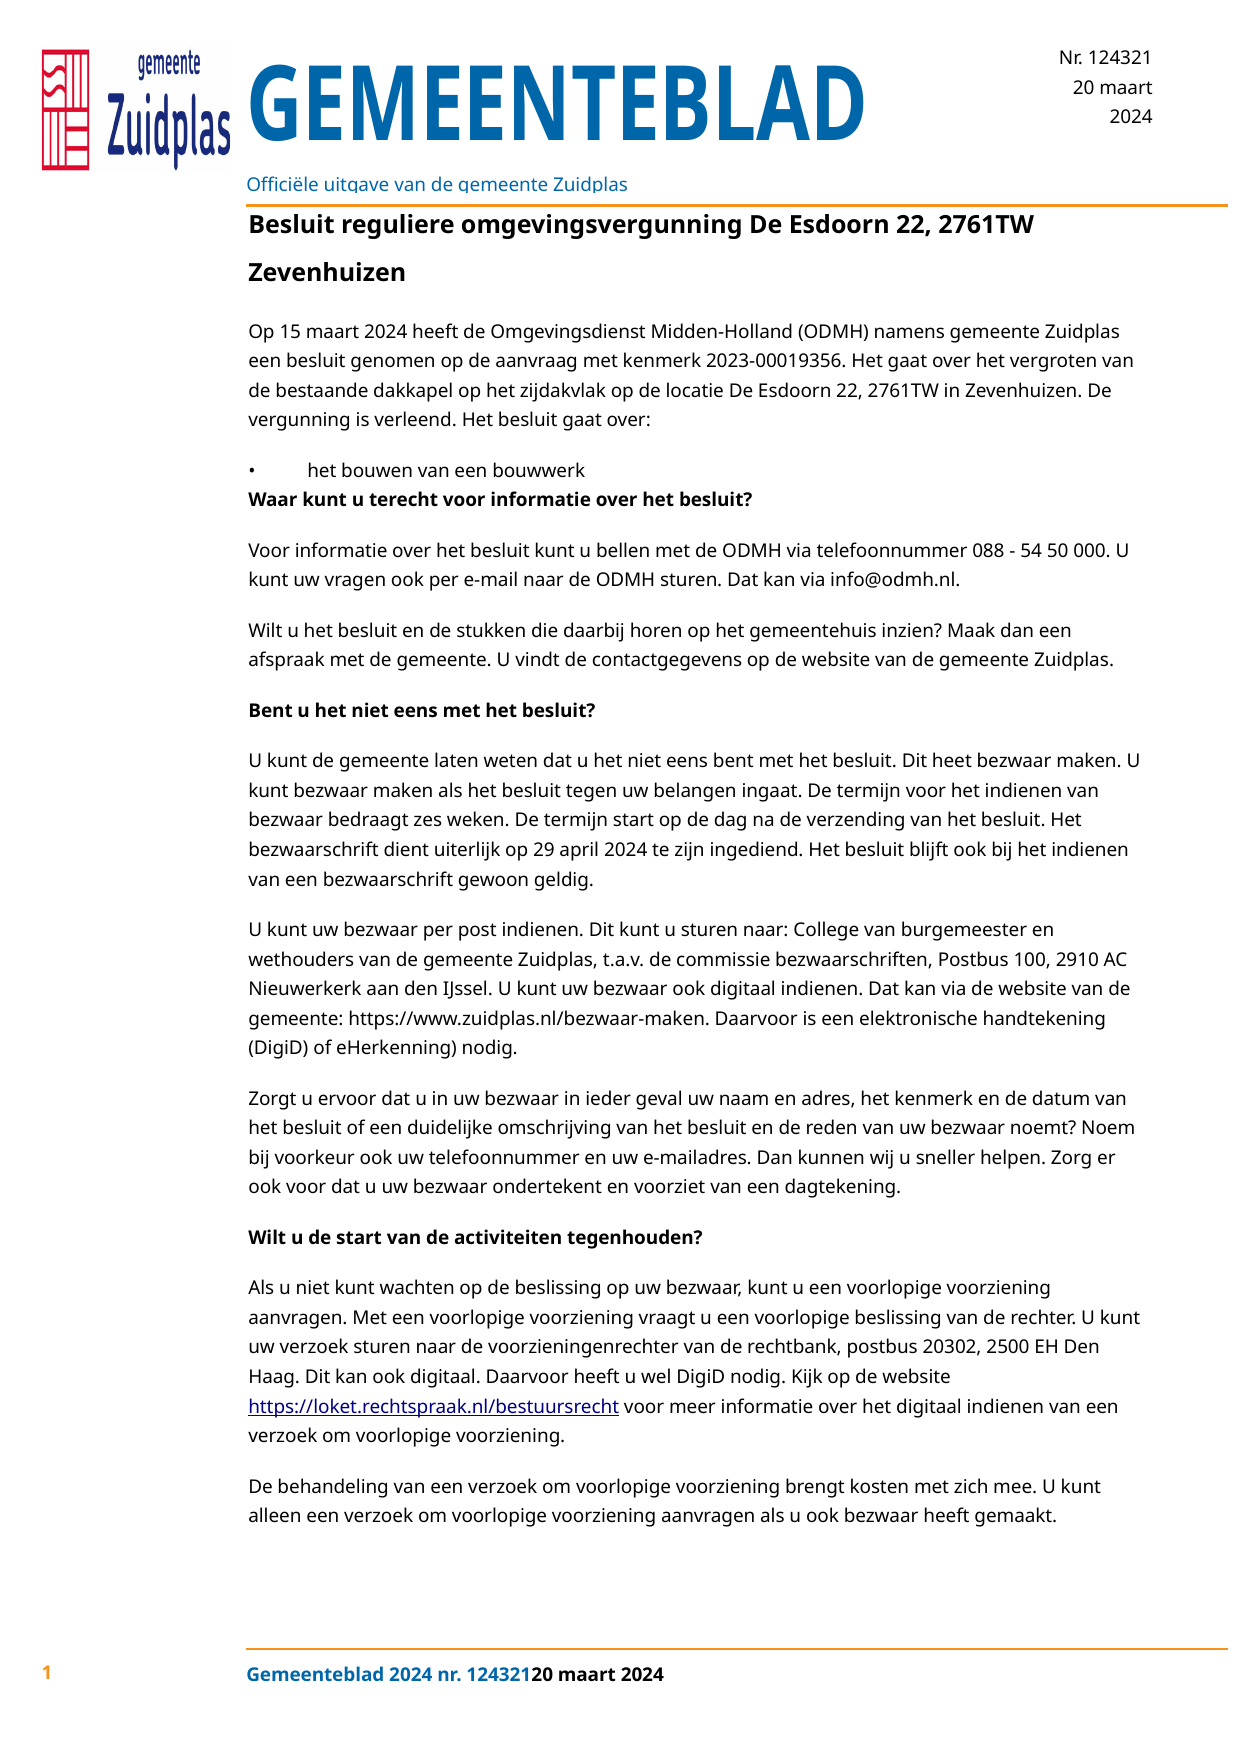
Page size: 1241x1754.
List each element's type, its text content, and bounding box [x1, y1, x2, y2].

text Bent u het niet eens met het besluit? [248, 697, 1152, 723]
text Waar kunt u terecht voor informatie over het besluit? [248, 487, 1152, 512]
text Voor informatie over het besluit kunt u bellen met de ODMH via telefoonnummer 088 - 54 50 000. U kunt uw vragen ook per e-mail naar de ODMH sturen. Dat kan via info@odmh.nl. [248, 537, 1152, 592]
picture [41, 47, 231, 172]
list het bouwen van een bouwwerk [248, 457, 1152, 483]
text Besluit reguliere omgevingsvergunning De Esdoorn 22, 2761TW Zevenhuizen [248, 207, 1152, 288]
text U kunt uw bezwaar per post indienen. Dit kunt u sturen naar: College van burgemeester en wethouders van de gemeente Zuidplas, t.a.v. de commissie bezwaarschriften, Postbus 100, 2910 AC Nieuwerkerk aan den IJssel. U kunt uw bezwaar ook digitaal indienen. Dat kan via de website van de gemeente: https://www.zuidplas.nl/bezwaar-maken. Daarvoor is een elektronische handtekening (DigiD) of eHerkenning) nodig. [248, 916, 1152, 1060]
text U kunt de gemeente laten weten dat u het niet eens bent met het besluit. Dit heet bezwaar maken. U kunt bezwaar maken als het besluit tegen uw belangen ingaat. De termijn voor het indienen van bezwaar bedraagt zes weken. De termijn start op de dag na de verzending van het besluit. Het bezwaarschrift dient uiterlijk op 29 april 2024 te zijn ingediend. Het besluit blijft ook bij het indienen van een bezwaarschrift gewoon geldig. [248, 747, 1152, 892]
text Als u niet kunt wachten op de beslissing op uw bezwaar, kunt u een voorlopige voorziening aanvragen. Met een voorlopige voorziening vraagt u een voorlopige beslissing van de rechter. U kunt uw verzoek sturen naar de voorzieningenrechter van de rechtbank, postbus 20302, 2500 EH Den Haag. Dit kan ook digitaal. Daarvoor heeft u wel DigiD nodig. Kijk op de website https://loket.rechtspraak.nl/bestuursrecht voor meer informatie over het digitaal indienen van een verzoek om voorlopige voorziening. [248, 1274, 1152, 1448]
text Zorgt u ervoor dat u in uw bezwaar in ieder geval uw naam en adres, het kenmerk en de datum van het besluit of een duidelijke omschrijving van het besluit en de reden van uw bezwaar noemt? Noem bij voorkeur ook uw telefoonnummer en uw e-mailadres. Dan kunnen wij u sneller helpen. Zorg er ook voor dat u uw bezwaar ondertekent en voorziet van een dagtekening. [248, 1085, 1152, 1199]
text Wilt u de start van de activiteiten tegenhouden? [248, 1224, 1152, 1250]
text Wilt u het besluit en de stukken die daarbij horen op het gemeentehuis inzien? Maak dan een afspraak met de gemeente. U vindt de contactgegevens op de website van de gemeente Zuidplas. [248, 617, 1152, 672]
text De behandeling van een verzoek om voorlopige voorziening brengt kosten met zich mee. U kunt alleen een verzoek om voorlopige voorziening aanvragen als u ook bezwaar heeft gemaakt. [248, 1473, 1152, 1528]
text Op 15 maart 2024 heeft de Omgevingsdienst Midden-Holland (ODMH) namens gemeente Zuidplas een besluit genomen op de aanvraag met kenmerk 2023-00019356. Het gaat over het vergroten van de bestaande dakkapel op het zijdakvlak op de locatie De Esdoorn 22, 2761TW in Zevenhuizen. De vergunning is verleend. Het besluit gaat over: [248, 318, 1152, 432]
